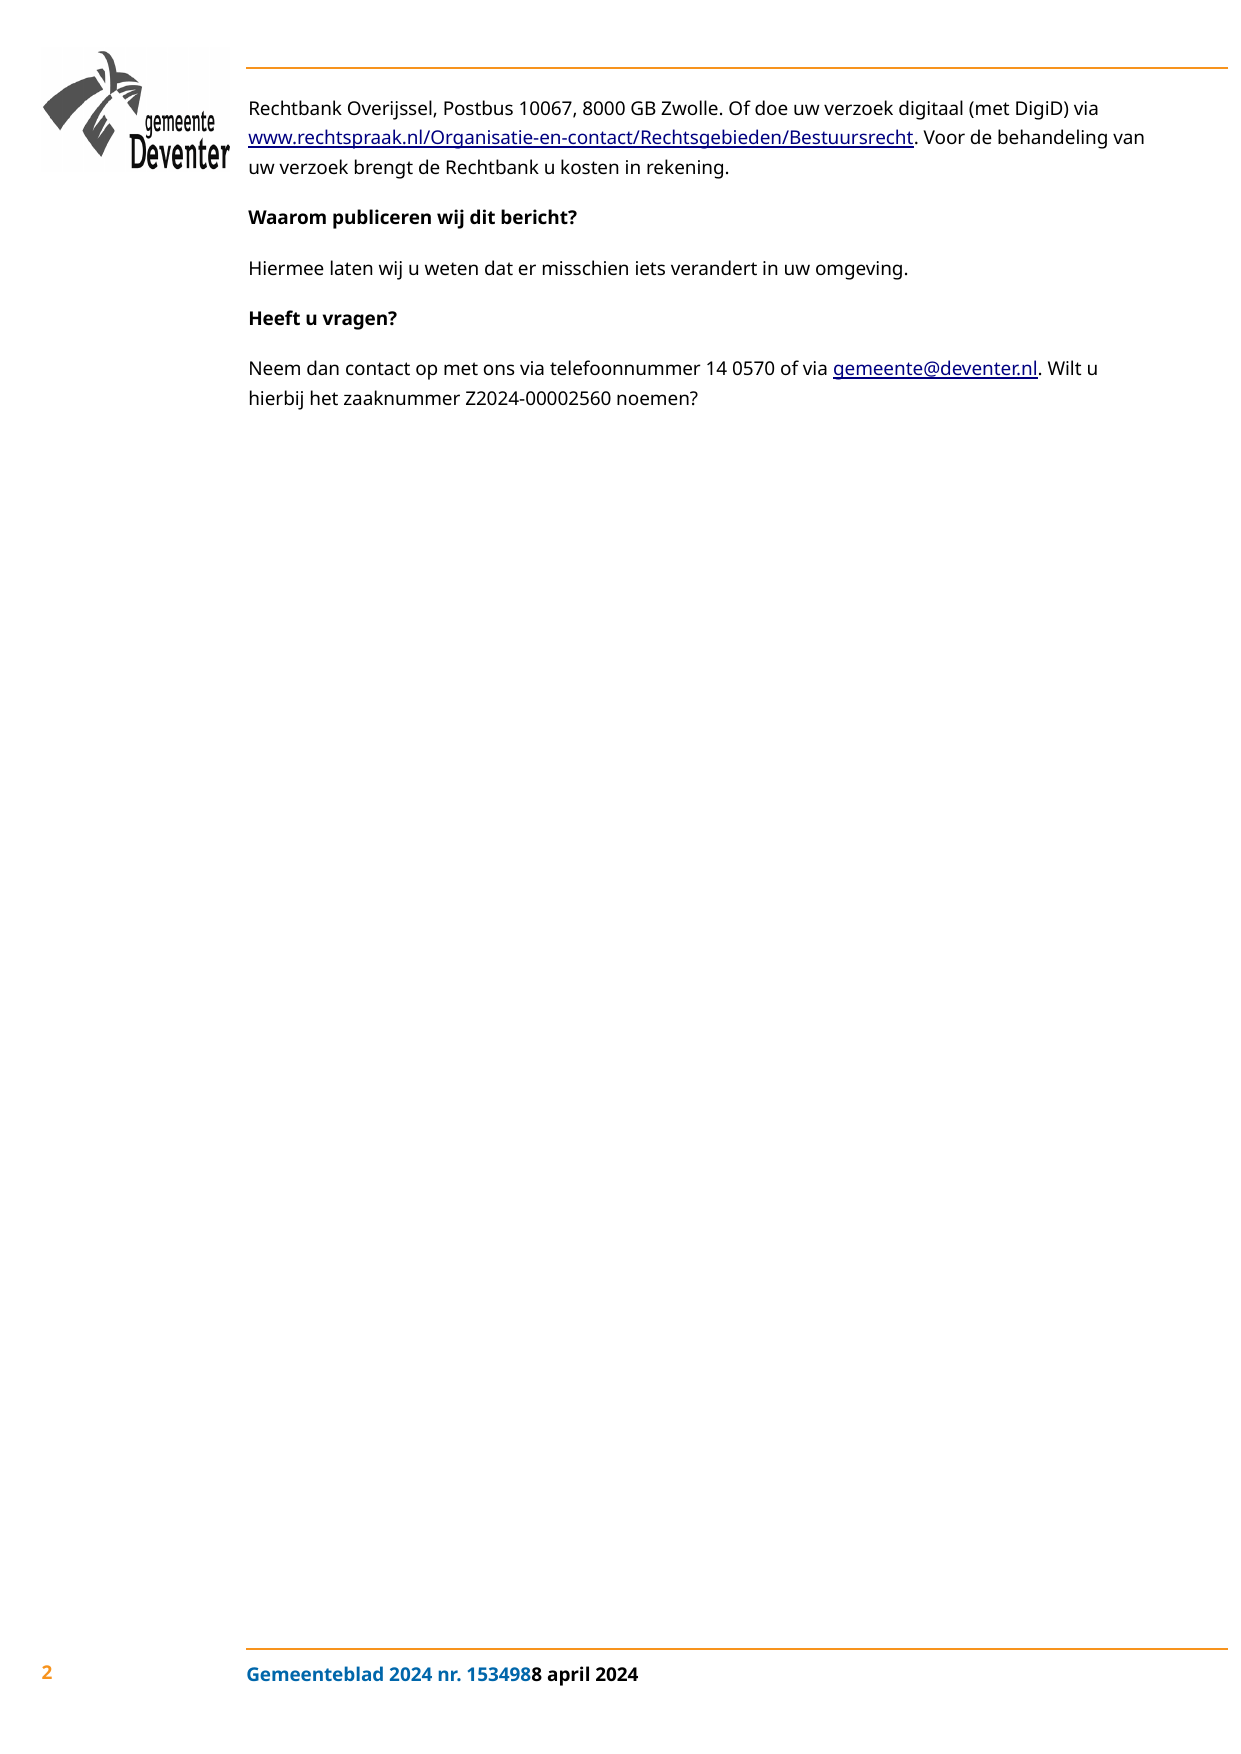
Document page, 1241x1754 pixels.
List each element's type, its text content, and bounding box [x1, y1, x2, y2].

picture [41, 47, 231, 172]
text Heeft u vragen? [248, 305, 1152, 331]
text Waarom publiceren wij dit bericht? [248, 204, 1152, 230]
text Neem dan contact op met ons via telefoonnummer 14 0570 of via gemeente@deventer.nl. Wilt u hierbij het zaaknummer Z2024-00002560 noemen? [248, 356, 1152, 411]
text Hiermee laten wij u weten dat er misschien iets verandert in uw omgeving. [248, 255, 1152, 281]
text Rechtbank Overijssel, Postbus 10067, 8000 GB Zwolle. Of doe uw verzoek digitaal (met DigiD) via www.rechtspraak.nl/Organisatie-en-contact/Rechtsgebieden/Bestuursrecht. Voor de behandeling van uw verzoek brengt de Rechtbank u kosten in rekening. [248, 95, 1152, 180]
